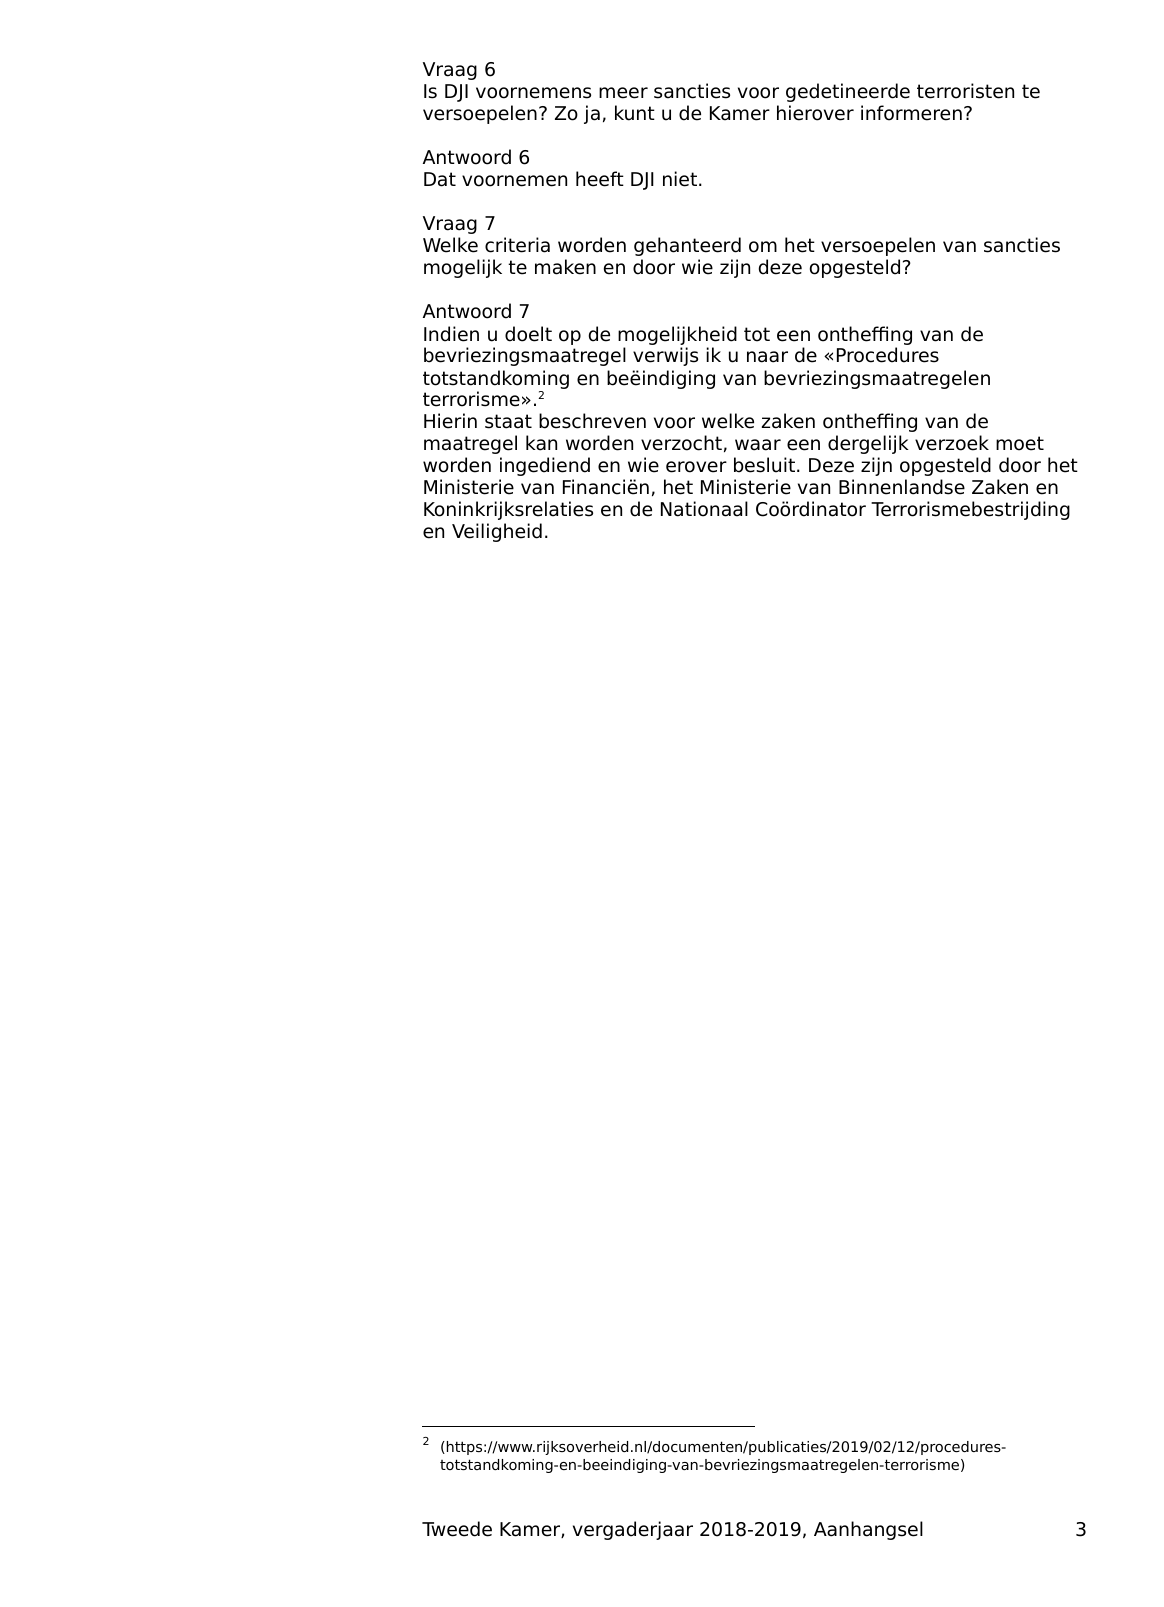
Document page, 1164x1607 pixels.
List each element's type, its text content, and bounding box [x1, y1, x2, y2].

text Dat voornemen heeft DJI niet. [422, 169, 1087, 191]
text Antwoord 6 [422, 147, 1087, 169]
text Hierin staat beschreven voor welke zaken ontheffing van de maatregel kan worden verzocht, waar een dergelijk verzoek moet worden ingediend en wie erover besluit. Deze zijn opgesteld door het Ministerie van Financiën, het Ministerie van Binnenlandse Zaken en Koninkrijksrelaties en de Nationaal Coördinator Terrorismebestrijding en Veiligheid. [422, 411, 1087, 543]
text Vraag 6 [422, 59, 1087, 81]
text Indien u doelt op de mogelijkheid tot een ontheffing van de bevriezingsmaatregel verwijs ik u naar de «Procedures totstandkoming en beëindiging van bevriezingsmaatregelen terrorisme». [422, 323, 1087, 411]
text Is DJI voornemens meer sancties voor gedetineerde terroristen te versoepelen? Zo ja, kunt u de Kamer hierover informeren? [422, 81, 1087, 125]
text Welke criteria worden gehanteerd om het versoepelen van sancties mogelijk te maken en door wie zijn deze opgesteld? [422, 235, 1087, 279]
text (https://www.rijksoverheid.nl/documenten/publicaties/2019/02/12/procedures-totstandkoming-en-beeindiging-van-bevriezingsmaatregelen-terrorisme) [422, 1435, 1087, 1474]
text Vraag 7 [422, 213, 1087, 235]
text Antwoord 7 [422, 301, 1087, 323]
